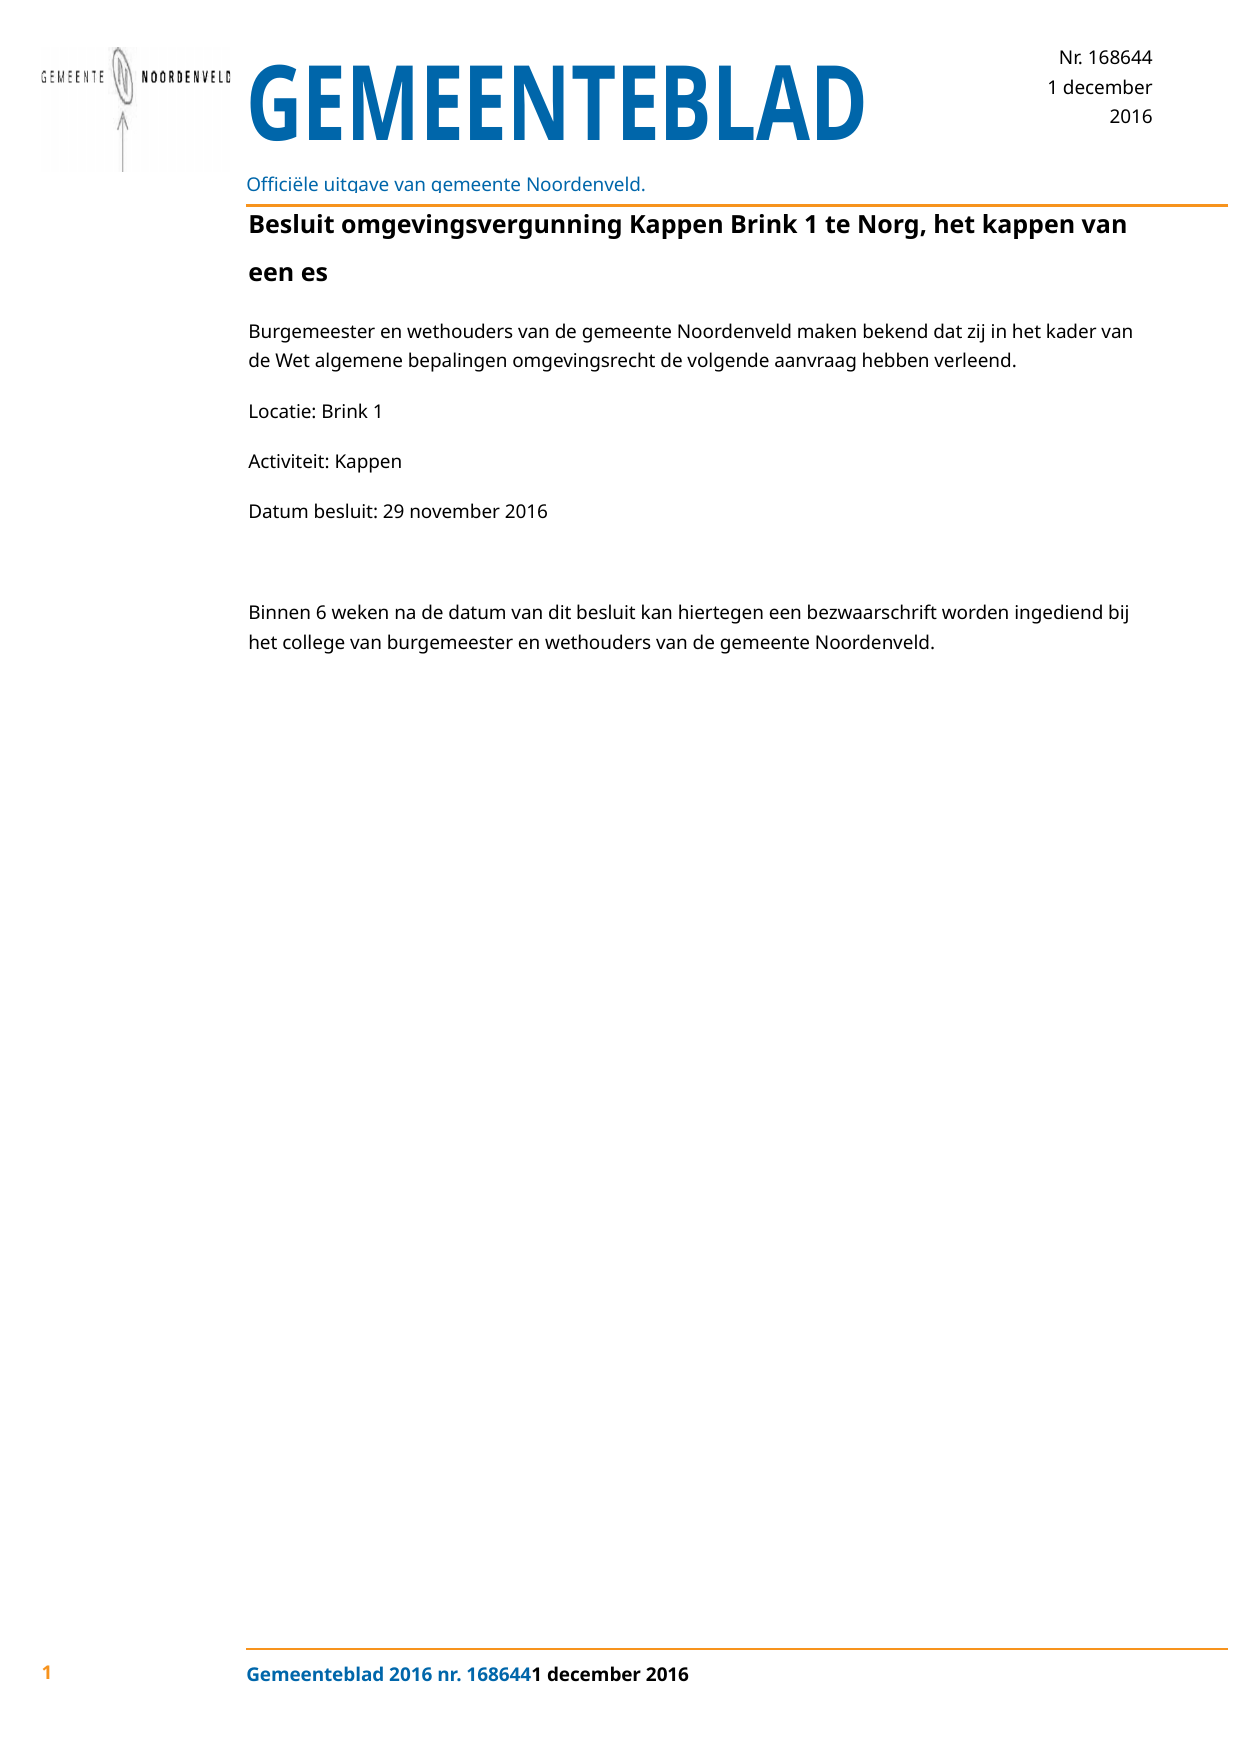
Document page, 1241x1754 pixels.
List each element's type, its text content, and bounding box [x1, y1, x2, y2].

text Locatie: Brink 1 [248, 398, 1152, 424]
text Besluit omgevingsvergunning Kappen Brink 1 te Norg, het kappen van een es [248, 207, 1152, 288]
text Datum besluit: 29 november 2016 [248, 499, 1152, 524]
text Activiteit: Kappen [248, 448, 1152, 474]
text Binnen 6 weken na de datum van dit besluit kan hiertegen een bezwaarschrift worden ingediend bij het college van burgemeester en wethouders van de gemeente Noordenveld. [248, 599, 1152, 655]
picture [41, 47, 231, 172]
text Burgemeester en wethouders van de gemeente Noordenveld maken bekend dat zij in het kader van de Wet algemene bepalingen omgevingsrecht de volgende aanvraag hebben verleend. [248, 318, 1152, 373]
